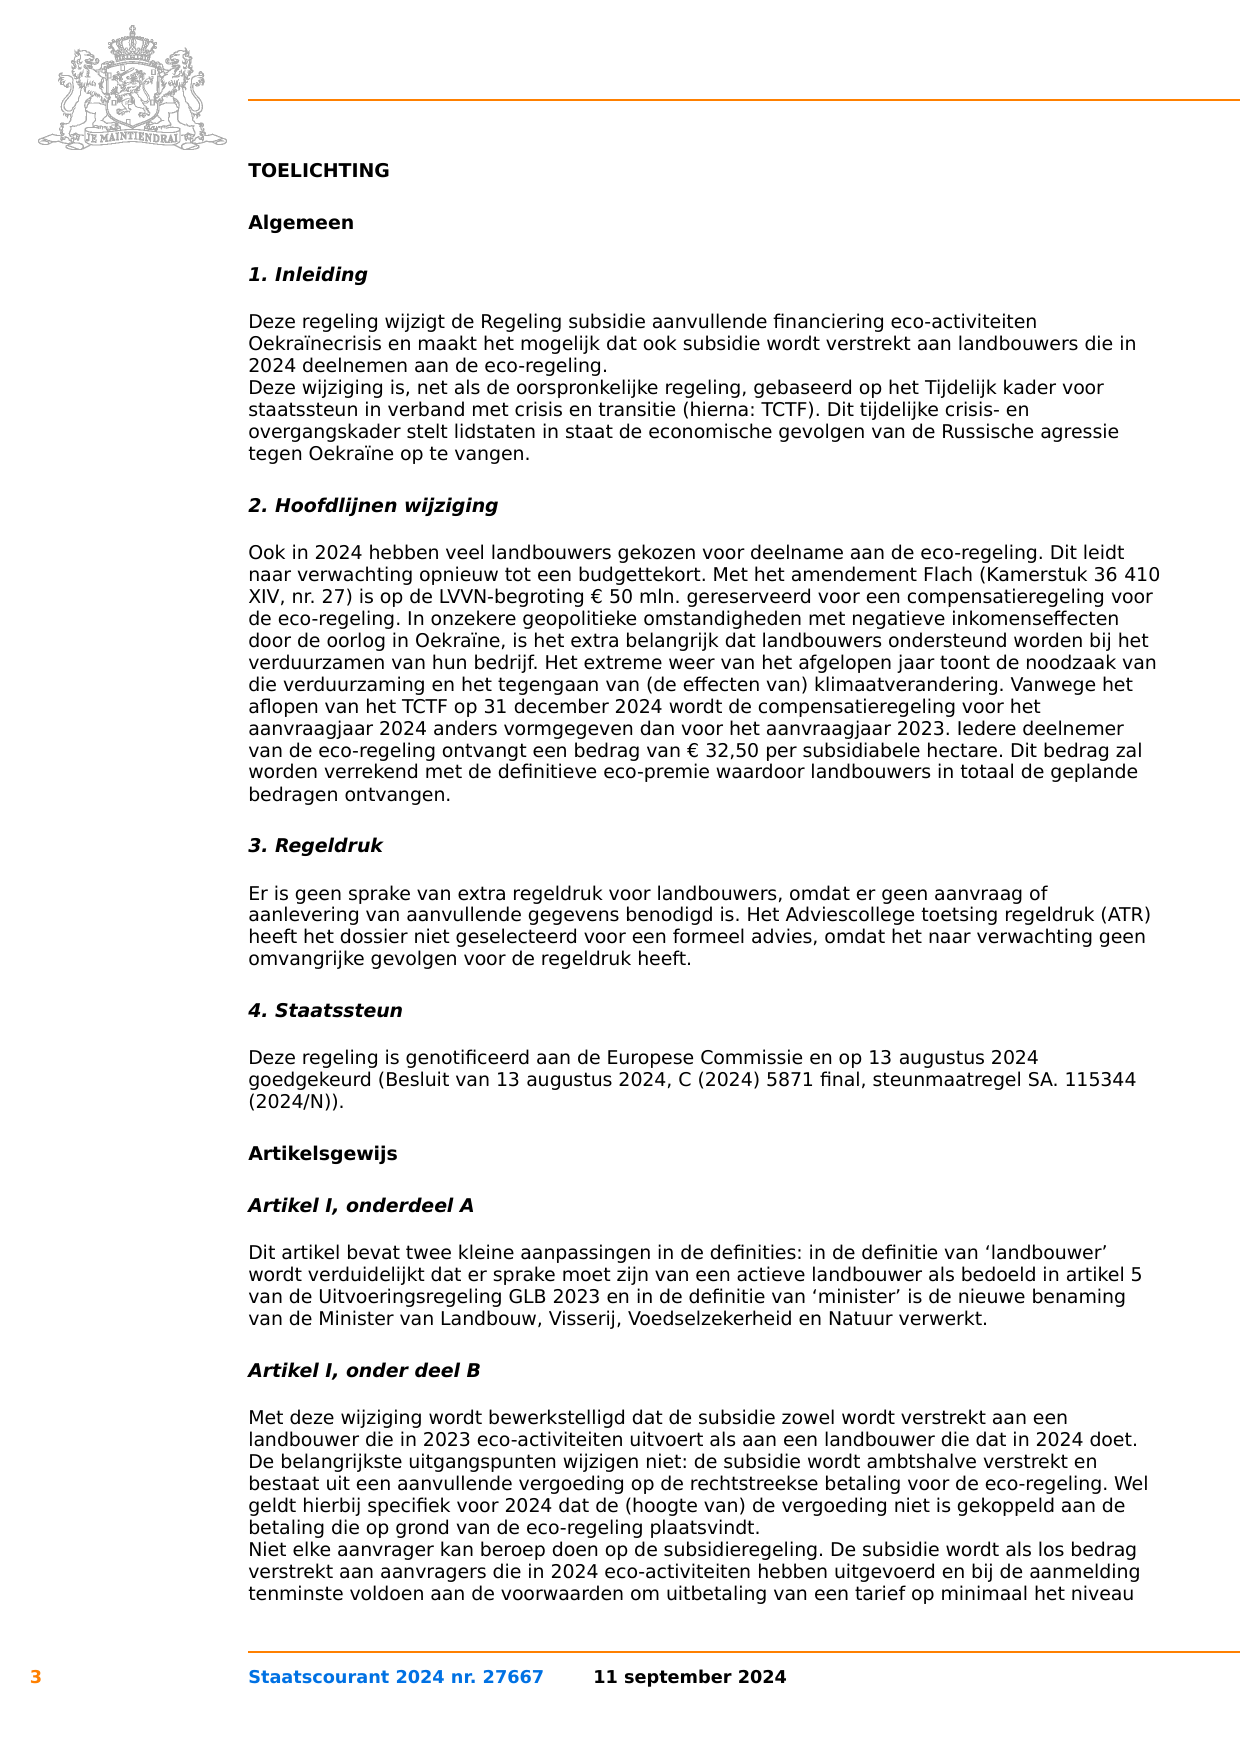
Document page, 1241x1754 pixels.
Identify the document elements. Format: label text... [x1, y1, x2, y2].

subtitle Algemeen [248, 212, 1163, 234]
subtitle Artikelsgewijs [248, 1143, 1163, 1165]
subtitle 4. Staatssteun [248, 1000, 1163, 1022]
subtitle TOELICHTING [248, 160, 1163, 182]
text Deze regeling is genotificeerd aan de Europese Commissie en op 13 augustus 2024 goedgekeurd (Besluit van 13 augustus 2024, C (2024) 5871 final, steunmaatregel SA. 115344 (2024/N)). [248, 1047, 1163, 1113]
subtitle Artikel I, onderdeel A [248, 1195, 1163, 1217]
text Dit artikel bevat twee kleine aanpassingen in de definities: in de definitie van ‘landbouwer’ wordt verduidelijkt dat er sprake moet zijn van een actieve landbouwer als bedoeld in artikel 5 van de Uitvoeringsregeling GLB 2023 en in de definitie van ‘minister’ is de nieuwe benaming van de Minister van Landbouw, Visserij, Voedselzekerheid en Natuur verwerkt. [248, 1242, 1163, 1330]
subtitle 2. Hoofdlijnen wijziging [248, 495, 1163, 517]
subtitle Artikel I, onder deel B [248, 1360, 1163, 1382]
text Er is geen sprake van extra regeldruk voor landbouwers, omdat er geen aanvraag of aanlevering van aanvullende gegevens benodigd is. Het Adviescollege toetsing regeldruk (ATR) heeft het dossier niet geselecteerd voor een formeel advies, omdat het naar verwachting geen omvangrijke gevolgen voor de regeldruk heeft. [248, 882, 1163, 970]
text Ook in 2024 hebben veel landbouwers gekozen voor deelname aan de eco-regeling. Dit leidt naar verwachting opnieuw tot een budgettekort. Met het amendement Flach (Kamerstuk 36 410 XIV, nr. 27) is op de LVVN-begroting € 50 mln. gereserveerd voor een compensatieregeling voor de eco-regeling. In onzekere geopolitieke omstandigheden met negatieve inkomenseffecten door de oorlog in Oekraïne, is het extra belangrijk dat landbouwers ondersteund worden bij het verduurzamen van hun bedrijf. Het extreme weer van het afgelopen jaar toont de noodzaak van die verduurzaming en het tegengaan van (de effecten van) klimaatverandering. Vanwege het aflopen van het TCTF op 31 december 2024 wordt de compensatieregeling voor het aanvraagjaar 2024 anders vormgegeven dan voor het aanvraagjaar 2023. Iedere deelnemer van de eco-regeling ontvangt een bedrag van € 32,50 per subsidiabele hectare. Dit bedrag zal worden verrekend met de definitieve eco-premie waardoor landbouwers in totaal de geplande bedragen ontvangen. [248, 542, 1163, 805]
text Niet elke aanvrager kan beroep doen op de subsidieregeling. De subsidie wordt als los bedrag verstrekt aan aanvragers die in 2024 eco-activiteiten hebben uitgevoerd en bij de aanmelding tenminste voldoen aan de voorwaarden om uitbetaling van een tarief op minimaal het niveau [248, 1539, 1163, 1605]
subtitle 1. Inleiding [248, 264, 1163, 286]
text De belangrijkste uitgangspunten wijzigen niet: de subsidie wordt ambtshalve verstrekt en bestaat uit een aanvullende vergoeding op de rechtstreekse betaling voor de eco-regeling. Wel geldt hierbij specifiek voor 2024 dat de (hoogte van) de vergoeding niet is gekoppeld aan de betaling die op grond van de eco-regeling plaatsvindt. [248, 1451, 1163, 1539]
picture [38, 25, 227, 150]
text Deze wijziging is, net als de oorspronkelijke regeling, gebaseerd op het Tijdelijk kader voor staatssteun in verband met crisis en transitie (hierna: TCTF). Dit tijdelijke crisis- en overgangskader stelt lidstaten in staat de economische gevolgen van de Russische agressie tegen Oekraïne op te vangen. [248, 377, 1163, 465]
subtitle 3. Regeldruk [248, 835, 1163, 857]
text Deze regeling wijzigt de Regeling subsidie aanvullende financiering eco-activiteiten Oekraïnecrisis en maakt het mogelijk dat ook subsidie wordt verstrekt aan landbouwers die in 2024 deelnemen aan de eco-regeling. [248, 311, 1163, 377]
text Met deze wijziging wordt bewerkstelligd dat de subsidie zowel wordt verstrekt aan een landbouwer die in 2023 eco-activiteiten uitvoert als aan een landbouwer die dat in 2024 doet. [248, 1407, 1163, 1451]
